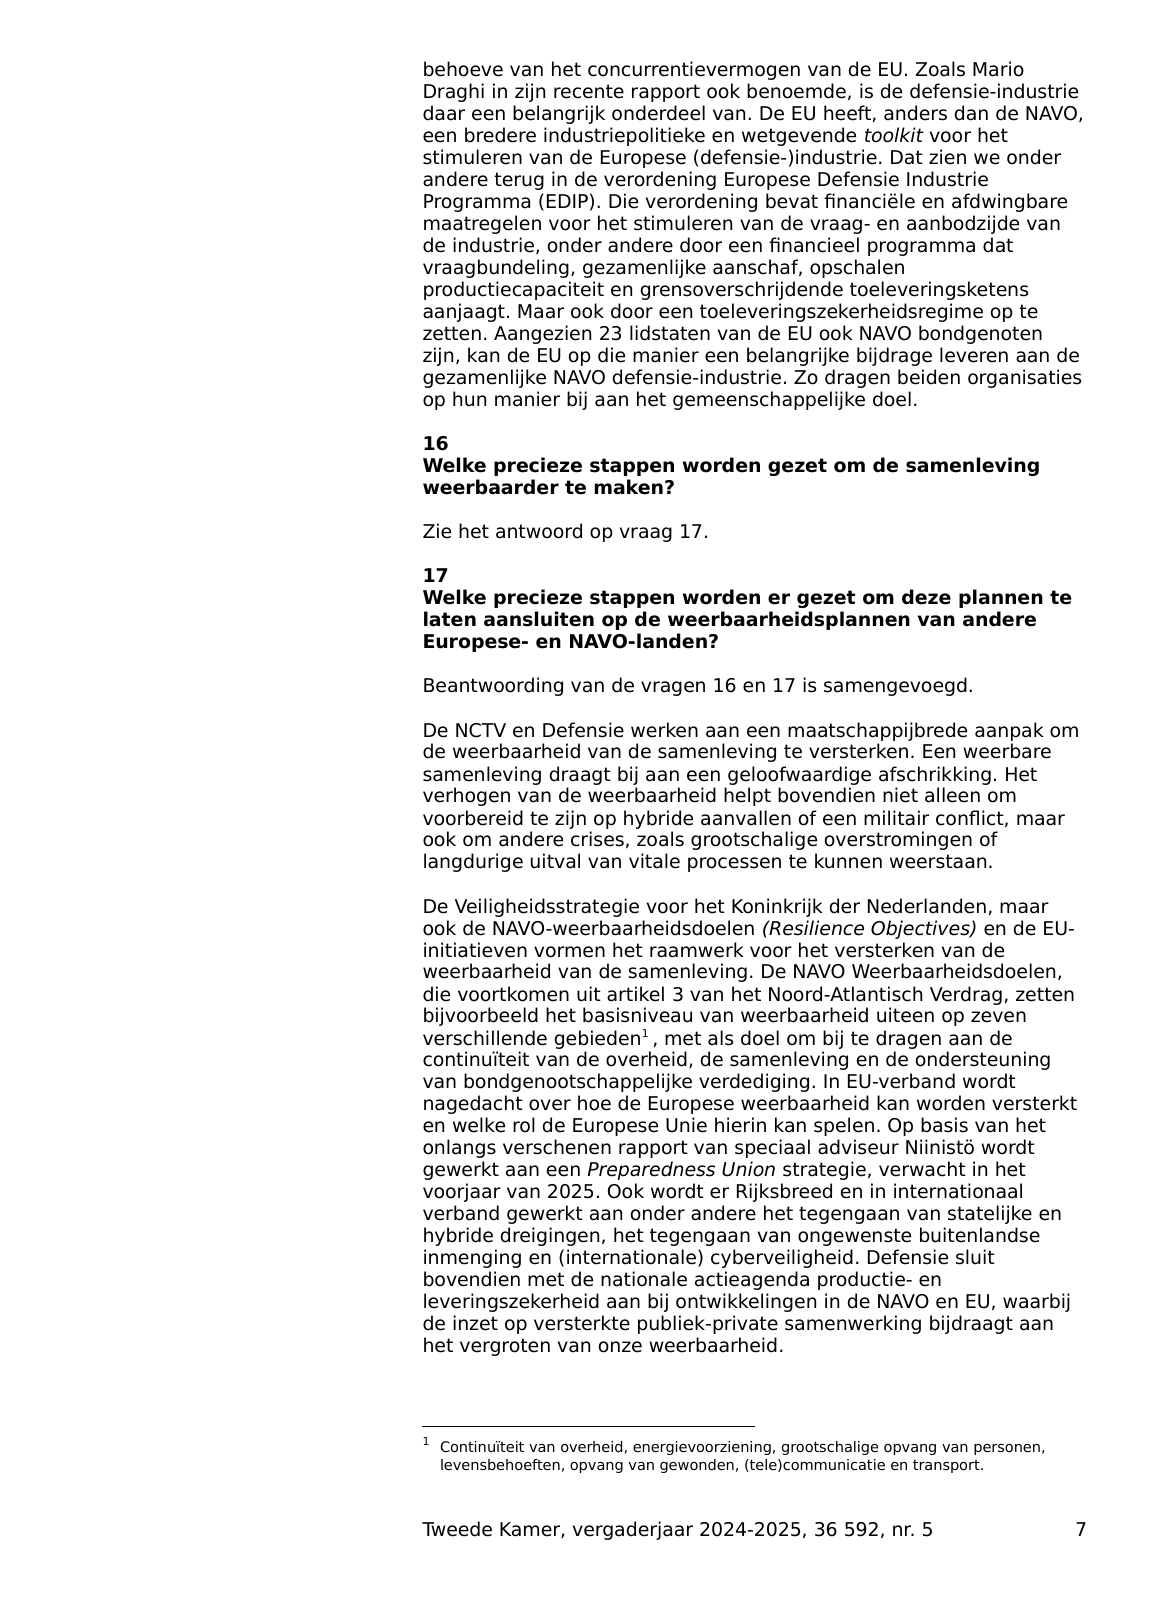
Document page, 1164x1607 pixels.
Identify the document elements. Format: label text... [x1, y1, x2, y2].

text Beantwoording van de vragen 16 en 17 is samengevoegd. [422, 675, 1087, 697]
text behoeve van het concurrentievermogen van de EU. Zoals Mario Draghi in zijn recente rapport ook benoemde, is de defensie-industrie daar een belangrijk onderdeel van. De EU heeft, anders dan de NAVO, een bredere industriepolitieke en wetgevende toolkit voor het stimuleren van de Europese (defensie-)industrie. Dat zien we onder andere terug in de verordening Europese Defensie Industrie Programma (EDIP). Die verordening bevat financiële en afdwingbare maatregelen voor het stimuleren van de vraag- en aanbodzijde van de industrie, onder andere door een financieel programma dat vraagbundeling, gezamenlijke aanschaf, opschalen productiecapaciteit en grensoverschrijdende toeleveringsketens aanjaagt. Maar ook door een toeleveringszekerheidsregime op te zetten. Aangezien 23 lidstaten van de EU ook NAVO bondgenoten zijn, kan de EU op die manier een belangrijke bijdrage leveren aan de gezamenlijke NAVO defensie-industrie. Zo dragen beiden organisaties op hun manier bij aan het gemeenschappelijke doel. [422, 59, 1087, 411]
text Zie het antwoord op vraag 17. [422, 521, 1087, 543]
text De NCTV en Defensie werken aan een maatschappijbrede aanpak om de weerbaarheid van de samenleving te versterken. Een weerbare samenleving draagt bij aan een geloofwaardige afschrikking. Het verhogen van de weerbaarheid helpt bovendien niet alleen om voorbereid te zijn op hybride aanvallen of een militair conflict, maar ook om andere crises, zoals grootschalige overstromingen of langdurige uitval van vitale processen te kunnen weerstaan. [422, 719, 1087, 873]
text 16 [422, 433, 1087, 455]
text De Veiligheidsstrategie voor het Koninkrijk der Nederlanden, maar ook de NAVO-weerbaarheidsdoelen (Resilience Objectives) en de EU-initiatieven vormen het raamwerk voor het versterken van de weerbaarheid van de samenleving. De NAVO Weerbaarheidsdoelen, die voortkomen uit artikel 3 van het Noord-Atlantisch Verdrag, zetten bijvoorbeeld het basisniveau van weerbaarheid uiteen op zeven verschillende gebieden, met als doel om bij te dragen aan de continuïteit van de overheid, de samenleving en de ondersteuning van bondgenootschappelijke verdediging. In EU-verband wordt nagedacht over hoe de Europese weerbaarheid kan worden versterkt en welke rol de Europese Unie hierin kan spelen. Op basis van het onlangs verschenen rapport van speciaal adviseur Niinistö wordt gewerkt aan een Preparedness Union strategie, verwacht in het voorjaar van 2025. Ook wordt er Rijksbreed en in internationaal verband gewerkt aan onder andere het tegengaan van statelijke en hybride dreigingen, het tegengaan van ongewenste buitenlandse inmenging en (internationale) cyberveiligheid. Defensie sluit bovendien met de nationale actieagenda productie- en leveringszekerheid aan bij ontwikkelingen in de NAVO en EU, waarbij de inzet op versterkte publiek-private samenwerking bijdraagt aan het vergroten van onze weerbaarheid. [422, 896, 1087, 1357]
text 17 [422, 565, 1087, 587]
text Welke precieze stappen worden er gezet om deze plannen te laten aansluiten op de weerbaarheidsplannen van andere Europese- en NAVO-landen? [422, 587, 1087, 653]
text Welke precieze stappen worden gezet om de samenleving weerbaarder te maken? [422, 455, 1087, 499]
text Continuïteit van overheid, energievoorziening, grootschalige opvang van personen, levensbehoeften, opvang van gewonden, (tele)communicatie en transport. [422, 1435, 1087, 1474]
